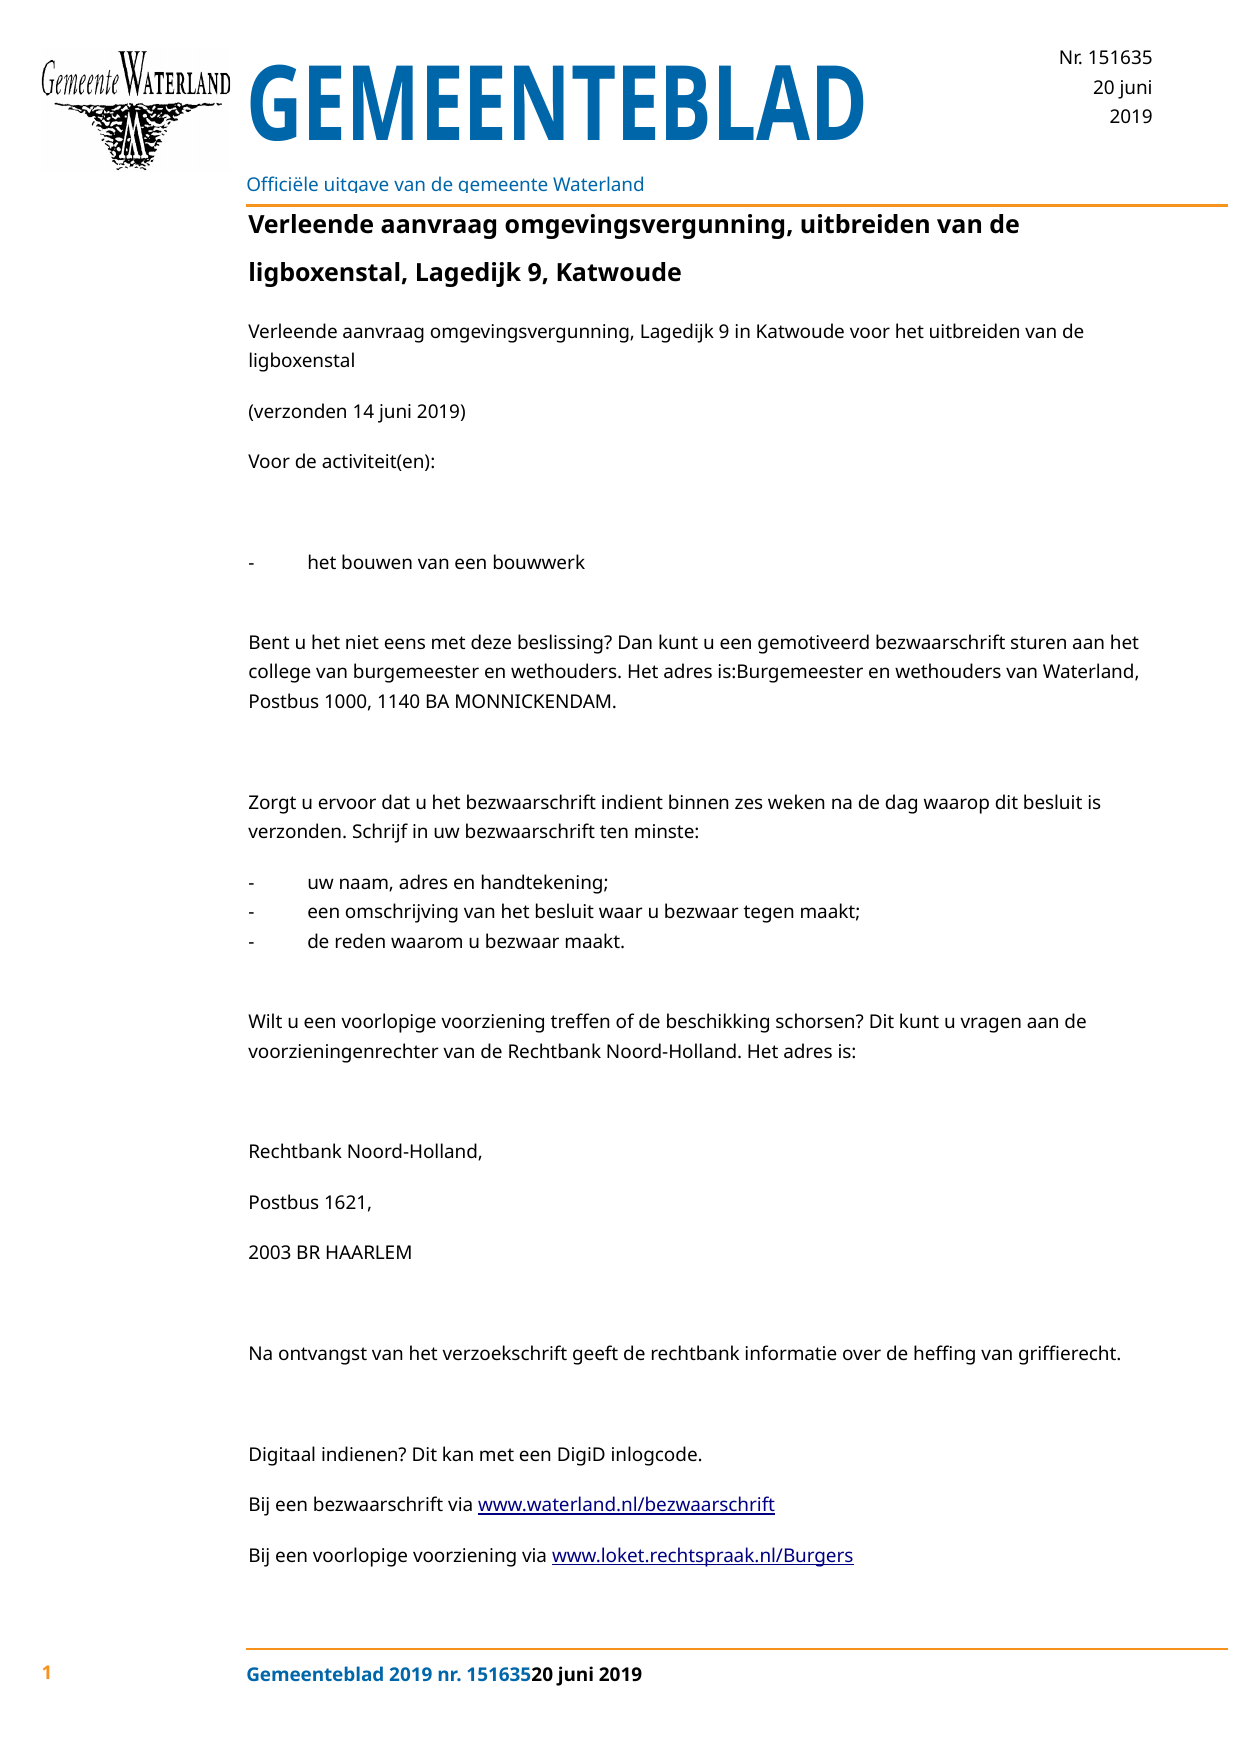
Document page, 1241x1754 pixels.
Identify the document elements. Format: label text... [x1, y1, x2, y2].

text (verzonden 14 juni 2019) [248, 398, 1152, 424]
list uw naam, adres en handtekening; [248, 869, 1152, 895]
text Voor de activiteit(en): [248, 448, 1152, 474]
text Bij een voorlopige voorziening via www.loket.rechtspraak.nl/Burgers [248, 1542, 1152, 1568]
text Zorgt u ervoor dat u het bezwaarschrift indient binnen zes weken na de dag waarop dit besluit is verzonden. Schrijf in uw bezwaarschrift ten minste: [248, 789, 1152, 844]
picture [41, 47, 231, 172]
text Postbus 1621, [248, 1189, 1152, 1215]
text Bent u het niet eens met deze beslissing? Dan kunt u een gemotiveerd bezwaarschrift sturen aan het college van burgemeester en wethouders. Het adres is:Burgemeester en wethouders van Waterland, Postbus 1000, 1140 BA MONNICKENDAM. [248, 629, 1152, 714]
text Bij een bezwaarschrift via www.waterland.nl/bezwaarschrift [248, 1492, 1152, 1517]
text 2003 BR HAARLEM [248, 1239, 1152, 1265]
text Verleende aanvraag omgevingsvergunning, Lagedijk 9 in Katwoude voor het uitbreiden van de ligboxenstal [248, 318, 1152, 373]
text Digitaal indienen? Dit kan met een DigiD inlogcode. [248, 1441, 1152, 1467]
text Wilt u een voorlopige voorziening treffen of de beschikking schorsen? Dit kunt u vragen aan de voorzieningenrechter van de Rechtbank Noord-Holland. Het adres is: [248, 1008, 1152, 1064]
list de reden waarom u bezwaar maakt. [248, 928, 1152, 954]
list een omschrijving van het besluit waar u bezwaar tegen maakt; [248, 899, 1152, 924]
text Na ontvangst van het verzoekschrift geeft de rechtbank informatie over de heffing van griffierecht. [248, 1340, 1152, 1366]
text Verleende aanvraag omgevingsvergunning, uitbreiden van de ligboxenstal, Lagedijk 9, Katwoude [248, 207, 1152, 288]
text Rechtbank Noord-Holland, [248, 1139, 1152, 1164]
list het bouwen van een bouwwerk [248, 549, 1152, 575]
